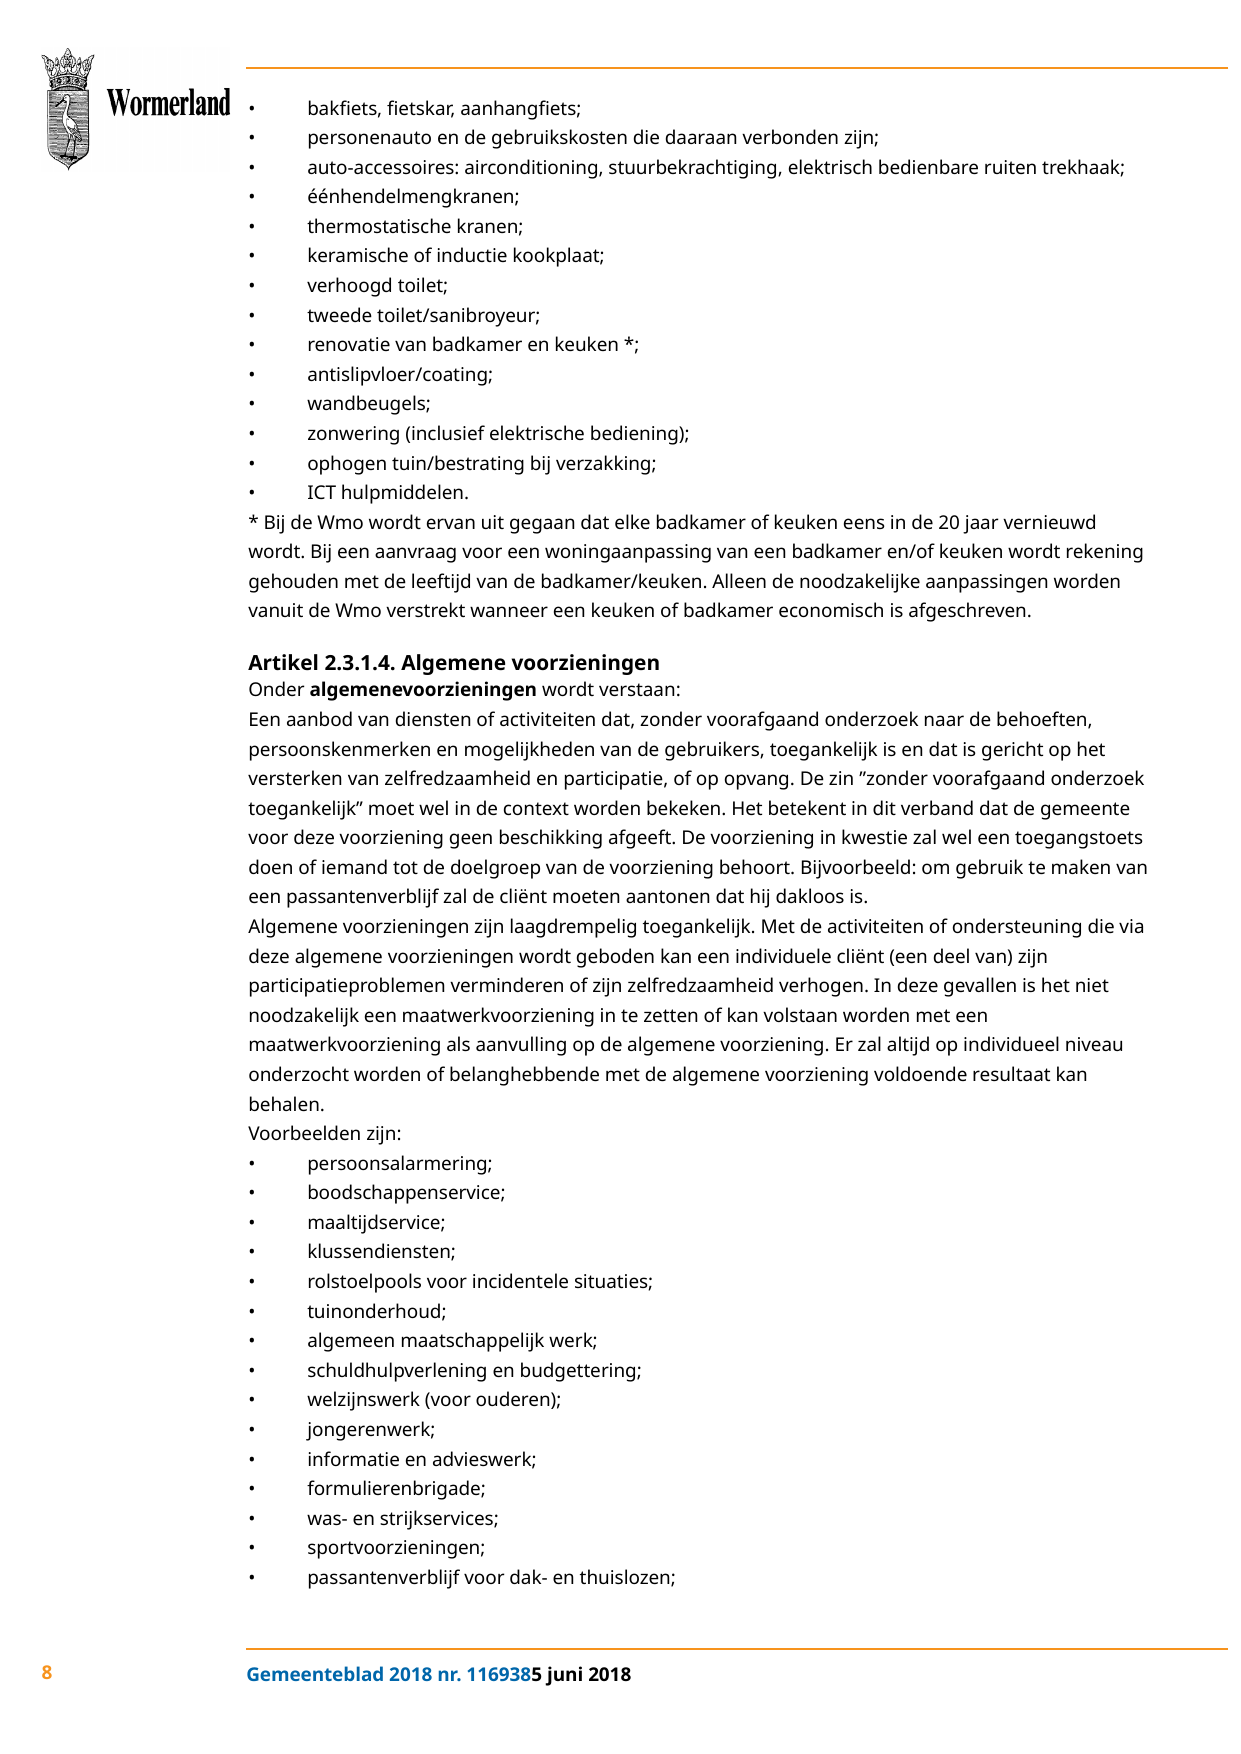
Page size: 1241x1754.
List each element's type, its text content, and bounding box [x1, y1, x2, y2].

list informatie en advieswerk; [248, 1446, 1152, 1471]
list persoonsalarmering; [248, 1150, 1152, 1176]
list zonwering (inclusief elektrische bediening); [248, 420, 1152, 446]
text Algemene voorzieningen zijn laagdrempelig toegankelijk. Met de activiteiten of ondersteuning die via deze algemene voorzieningen wordt geboden kan een individuele cliënt (een deel van) zijn participatieproblemen verminderen of zijn zelfredzaamheid verhogen. In deze gevallen is het niet noodzakelijk een maatwerkvoorziening in te zetten of kan volstaan worden met een maatwerkvoorziening als aanvulling op de algemene voorziening. Er zal altijd op individueel niveau onderzocht worden of belanghebbende met de algemene voorziening voldoende resultaat kan behalen. [248, 913, 1152, 1116]
text Onder algemenevoorzieningen wordt verstaan: [248, 677, 1152, 702]
text * Bij de Wmo wordt ervan uit gegaan dat elke badkamer of keuken eens in de 20 jaar vernieuwd wordt. Bij een aanvraag voor een woningaanpassing van een badkamer en/of keuken wordt rekening gehouden met de leeftijd van de badkamer/keuken. Alleen de noodzakelijke aanpassingen worden vanuit de Wmo verstrekt wanneer een keuken of badkamer economisch is afgeschreven. [248, 509, 1152, 623]
text Een aanbod van diensten of activiteiten dat, zonder voorafgaand onderzoek naar de behoeften, persoonskenmerken en mogelijkheden van de gebruikers, toegankelijk is en dat is gericht op het versterken van zelfredzaamheid en participatie, of op opvang. De zin ”zonder voorafgaand onderzoek toegankelijk” moet wel in de context worden bekeken. Het betekent in dit verband dat de gemeente voor deze voorziening geen beschikking afgeeft. De voorziening in kwestie zal wel een toegangstoets doen of iemand tot de doelgroep van de voorziening behoort. Bijvoorbeeld: om gebruik te maken van een passantenverblijf zal de cliënt moeten aantonen dat hij dakloos is. [248, 706, 1152, 909]
list ophogen tuin/bestrating bij verzakking; [248, 450, 1152, 476]
list jongerenwerk; [248, 1416, 1152, 1442]
list welzijnswerk (voor ouderen); [248, 1387, 1152, 1412]
text Artikel 2.3.1.4. Algemene voorzieningen [248, 648, 1152, 677]
list tuinonderhoud; [248, 1298, 1152, 1323]
list rolstoelpools voor incidentele situaties; [248, 1268, 1152, 1294]
list was- en strijkservices; [248, 1505, 1152, 1531]
list sportvoorzieningen; [248, 1534, 1152, 1560]
list tweede toilet/sanibroyeur; [248, 302, 1152, 328]
picture [41, 47, 231, 172]
list thermostatische kranen; [248, 213, 1152, 239]
list renovatie van badkamer en keuken *; [248, 331, 1152, 357]
list verhoogd toilet; [248, 272, 1152, 298]
text Voorbeelden zijn: [248, 1120, 1152, 1146]
list boodschappenservice; [248, 1179, 1152, 1205]
list keramische of inductie kookplaat; [248, 243, 1152, 268]
list auto-accessoires: airconditioning, stuurbekrachtiging, elektrisch bedienbare ruiten trekhaak; [248, 154, 1152, 180]
list bakfiets, fietskar, aanhangfiets; [248, 95, 1152, 121]
list ICT hulpmiddelen. [248, 479, 1152, 505]
list formulierenbrigade; [248, 1475, 1152, 1501]
list algemeen maatschappelijk werk; [248, 1327, 1152, 1353]
list klussendiensten; [248, 1239, 1152, 1264]
list schuldhulpverlening en budgettering; [248, 1357, 1152, 1383]
list personenauto en de gebruikskosten die daaraan verbonden zijn; [248, 124, 1152, 150]
list antislipvloer/coating; [248, 361, 1152, 387]
list maaltijdservice; [248, 1209, 1152, 1235]
list éénhendelmengkranen; [248, 183, 1152, 209]
list wandbeugels; [248, 391, 1152, 416]
list passantenverblijf voor dak- en thuislozen; [248, 1564, 1152, 1590]
